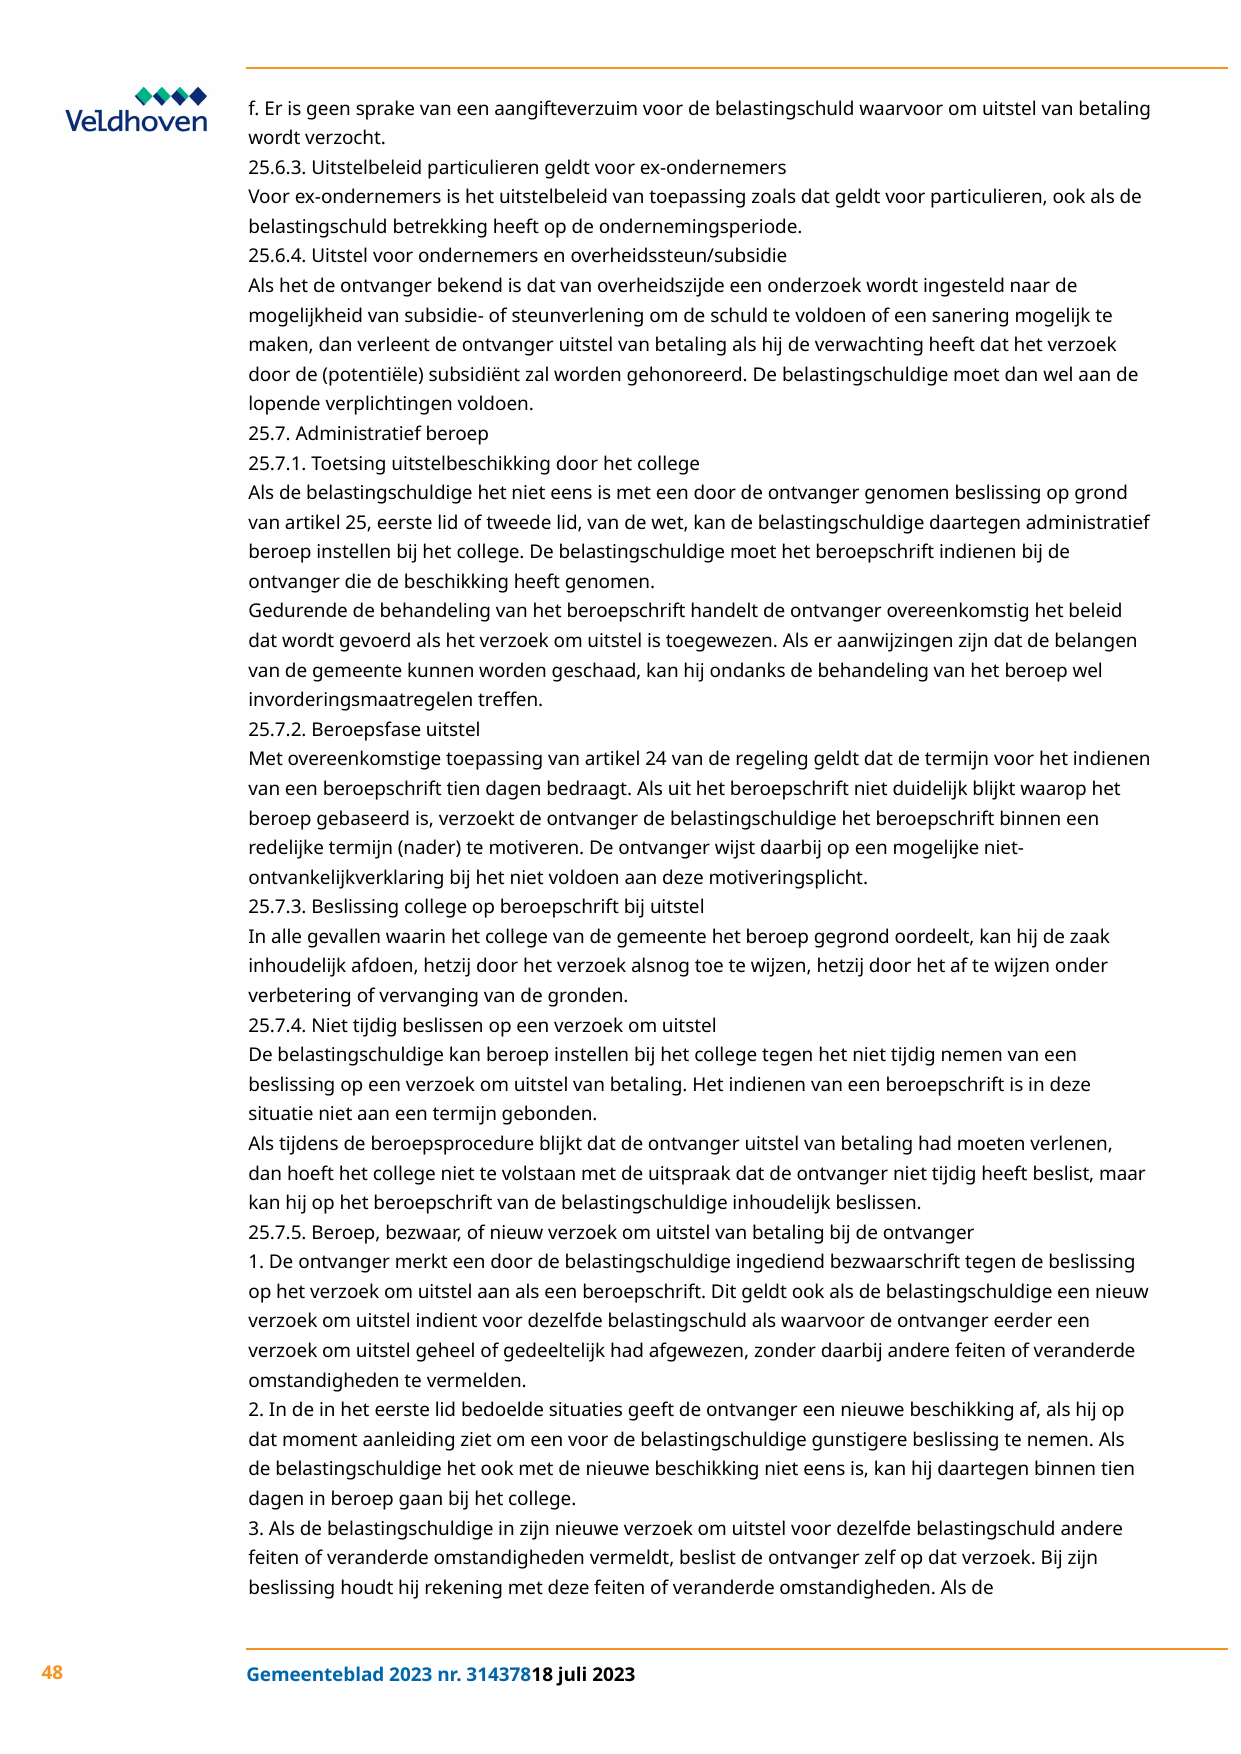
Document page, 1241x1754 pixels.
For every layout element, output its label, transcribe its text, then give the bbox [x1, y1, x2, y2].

picture [41, 47, 231, 172]
text 2. In de in het eerste lid bedoelde situaties geeft de ontvanger een nieuwe beschikking af, als hij op dat moment aanleiding ziet om een voor de belastingschuldige gunstigere beslissing te nemen. Als de belastingschuldige het ook met de nieuwe beschikking niet eens is, kan hij daartegen binnen tien dagen in beroep gaan bij het college. [248, 1396, 1152, 1511]
text 25.6.3. Uitstelbeleid particulieren geldt voor ex-ondernemers [248, 154, 1152, 180]
text 1. De ontvanger merkt een door de belastingschuldige ingediend bezwaarschrift tegen de beslissing op het verzoek om uitstel aan als een beroepschrift. Dit geldt ook als de belastingschuldige een nieuw verzoek om uitstel indient voor dezelfde belastingschuld als waarvoor de ontvanger eerder een verzoek om uitstel geheel of gedeeltelijk had afgewezen, zonder daarbij andere feiten of veranderde omstandigheden te vermelden. [248, 1248, 1152, 1393]
text In alle gevallen waarin het college van de gemeente het beroep gegrond oordeelt, kan hij de zaak inhoudelijk afdoen, hetzij door het verzoek alsnog toe te wijzen, hetzij door het af te wijzen onder verbetering of vervanging van de gronden. [248, 923, 1152, 1008]
text 25.6.4. Uitstel voor ondernemers en overheidssteun/subsidie [248, 243, 1152, 268]
text 25.7.3. Beslissing college op beroepschrift bij uitstel [248, 893, 1152, 919]
text 25.7.1. Toetsing uitstelbeschikking door het college [248, 450, 1152, 476]
text 3. Als de belastingschuldige in zijn nieuwe verzoek om uitstel voor dezelfde belastingschuld andere feiten of veranderde omstandigheden vermeldt, beslist de ontvanger zelf op dat verzoek. Bij zijn beslissing houdt hij rekening met deze feiten of veranderde omstandigheden. Als de [248, 1515, 1152, 1600]
text Gedurende de behandeling van het beroepschrift handelt de ontvanger overeenkomstig het beleid dat wordt gevoerd als het verzoek om uitstel is toegewezen. Als er aanwijzingen zijn dat de belangen van de gemeente kunnen worden geschaad, kan hij ondanks de behandeling van het beroep wel invorderingsmaatregelen treffen. [248, 598, 1152, 712]
text Als de belastingschuldige het niet eens is met een door de ontvanger genomen beslissing op grond van artikel 25, eerste lid of tweede lid, van de wet, kan de belastingschuldige daartegen administratief beroep instellen bij het college. De belastingschuldige moet het beroepschrift indienen bij de ontvanger die de beschikking heeft genomen. [248, 479, 1152, 594]
text 25.7.2. Beroepsfase uitstel [248, 716, 1152, 742]
text 25.7. Administratief beroep [248, 420, 1152, 446]
text 25.7.4. Niet tijdig beslissen op een verzoek om uitstel [248, 1012, 1152, 1038]
text Als tijdens de beroepsprocedure blijkt dat de ontvanger uitstel van betaling had moeten verlenen, dan hoeft het college niet te volstaan met de uitspraak dat de ontvanger niet tijdig heeft beslist, maar kan hij op het beroepschrift van de belastingschuldige inhoudelijk beslissen. [248, 1130, 1152, 1215]
text Voor ex-ondernemers is het uitstelbeleid van toepassing zoals dat geldt voor particulieren, ook als de belastingschuld betrekking heeft op de ondernemingsperiode. [248, 183, 1152, 239]
text Als het de ontvanger bekend is dat van overheidszijde een onderzoek wordt ingesteld naar de mogelijkheid van subsidie- of steunverlening om de schuld te voldoen of een sanering mogelijk te maken, dan verleent de ontvanger uitstel van betaling als hij de verwachting heeft dat het verzoek door de (potentiële) subsidiënt zal worden gehonoreerd. De belastingschuldige moet dan wel aan de lopende verplichtingen voldoen. [248, 272, 1152, 416]
text Met overeenkomstige toepassing van artikel 24 van de regeling geldt dat de termijn voor het indienen van een beroepschrift tien dagen bedraagt. Als uit het beroepschrift niet duidelijk blijkt waarop het beroep gebaseerd is, verzoekt de ontvanger de belastingschuldige het beroepschrift binnen een redelijke termijn (nader) te motiveren. De ontvanger wijst daarbij op een mogelijke niet-ontvankelijkverklaring bij het niet voldoen aan deze motiveringsplicht. [248, 746, 1152, 890]
text De belastingschuldige kan beroep instellen bij het college tegen het niet tijdig nemen van een beslissing op een verzoek om uitstel van betaling. Het indienen van een beroepschrift is in deze situatie niet aan een termijn gebonden. [248, 1041, 1152, 1126]
text 25.7.5. Beroep, bezwaar, of nieuw verzoek om uitstel van betaling bij de ontvanger [248, 1219, 1152, 1245]
text f. Er is geen sprake van een aangifteverzuim voor de belastingschuld waarvoor om uitstel van betaling wordt verzocht. [248, 95, 1152, 150]
